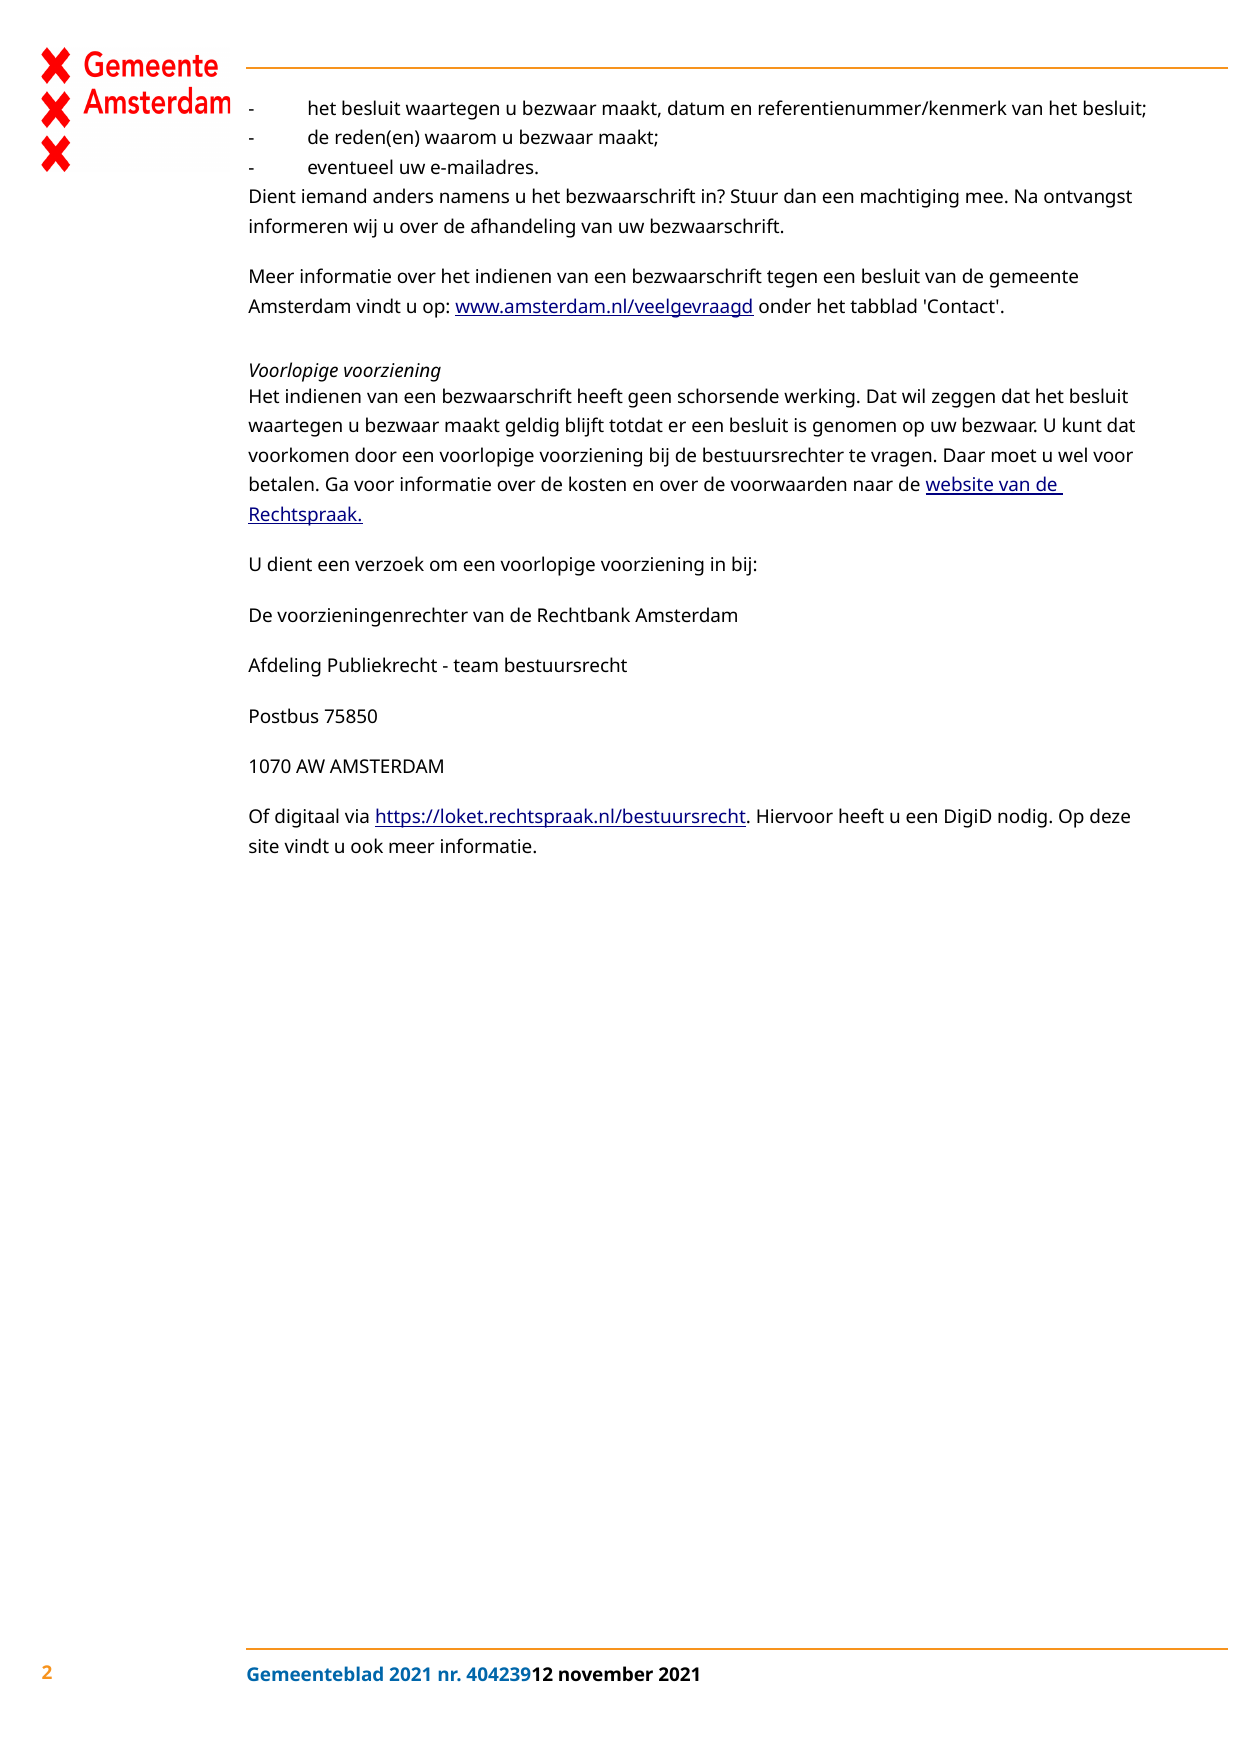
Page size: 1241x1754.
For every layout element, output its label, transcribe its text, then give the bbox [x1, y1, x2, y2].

text Voorlopige voorziening [248, 357, 1152, 383]
text Dient iemand anders namens u het bezwaarschrift in? Stuur dan een machtiging mee. Na ontvangst informeren wij u over de afhandeling van uw bezwaarschrift. [248, 183, 1152, 239]
text Of digitaal via https://loket.rechtspraak.nl/bestuursrecht. Hiervoor heeft u een DigiD nodig. Op deze site vindt u ook meer informatie. [248, 804, 1152, 859]
list eventueel uw e-mailadres. [248, 154, 1152, 180]
text Postbus 75850 [248, 703, 1152, 728]
text U dient een verzoek om een voorlopige voorziening in bij: [248, 552, 1152, 577]
text Afdeling Publiekrecht - team bestuursrecht [248, 652, 1152, 678]
text Het indienen van een bezwaarschrift heeft geen schorsende werking. Dat wil zeggen dat het besluit waartegen u bezwaar maakt geldig blijft totdat er een besluit is genomen op uw bezwaar. U kunt dat voorkomen door een voorlopige voorziening bij de bestuursrechter te vragen. Daar moet u wel voor betalen. Ga voor informatie over de kosten en over de voorwaarden naar de website van de Rechtspraak. [248, 383, 1152, 527]
text Meer informatie over het indienen van een bezwaarschrift tegen een besluit van de gemeente Amsterdam vindt u op: www.amsterdam.nl/veelgevraagd onder het tabblad 'Contact'. [248, 263, 1152, 319]
list het besluit waartegen u bezwaar maakt, datum en referentienummer/kenmerk van het besluit; [248, 95, 1152, 121]
picture [41, 47, 231, 172]
text De voorzieningenrechter van de Rechtbank Amsterdam [248, 602, 1152, 628]
list de reden(en) waarom u bezwaar maakt; [248, 124, 1152, 150]
text 1070 AW AMSTERDAM [248, 753, 1152, 779]
